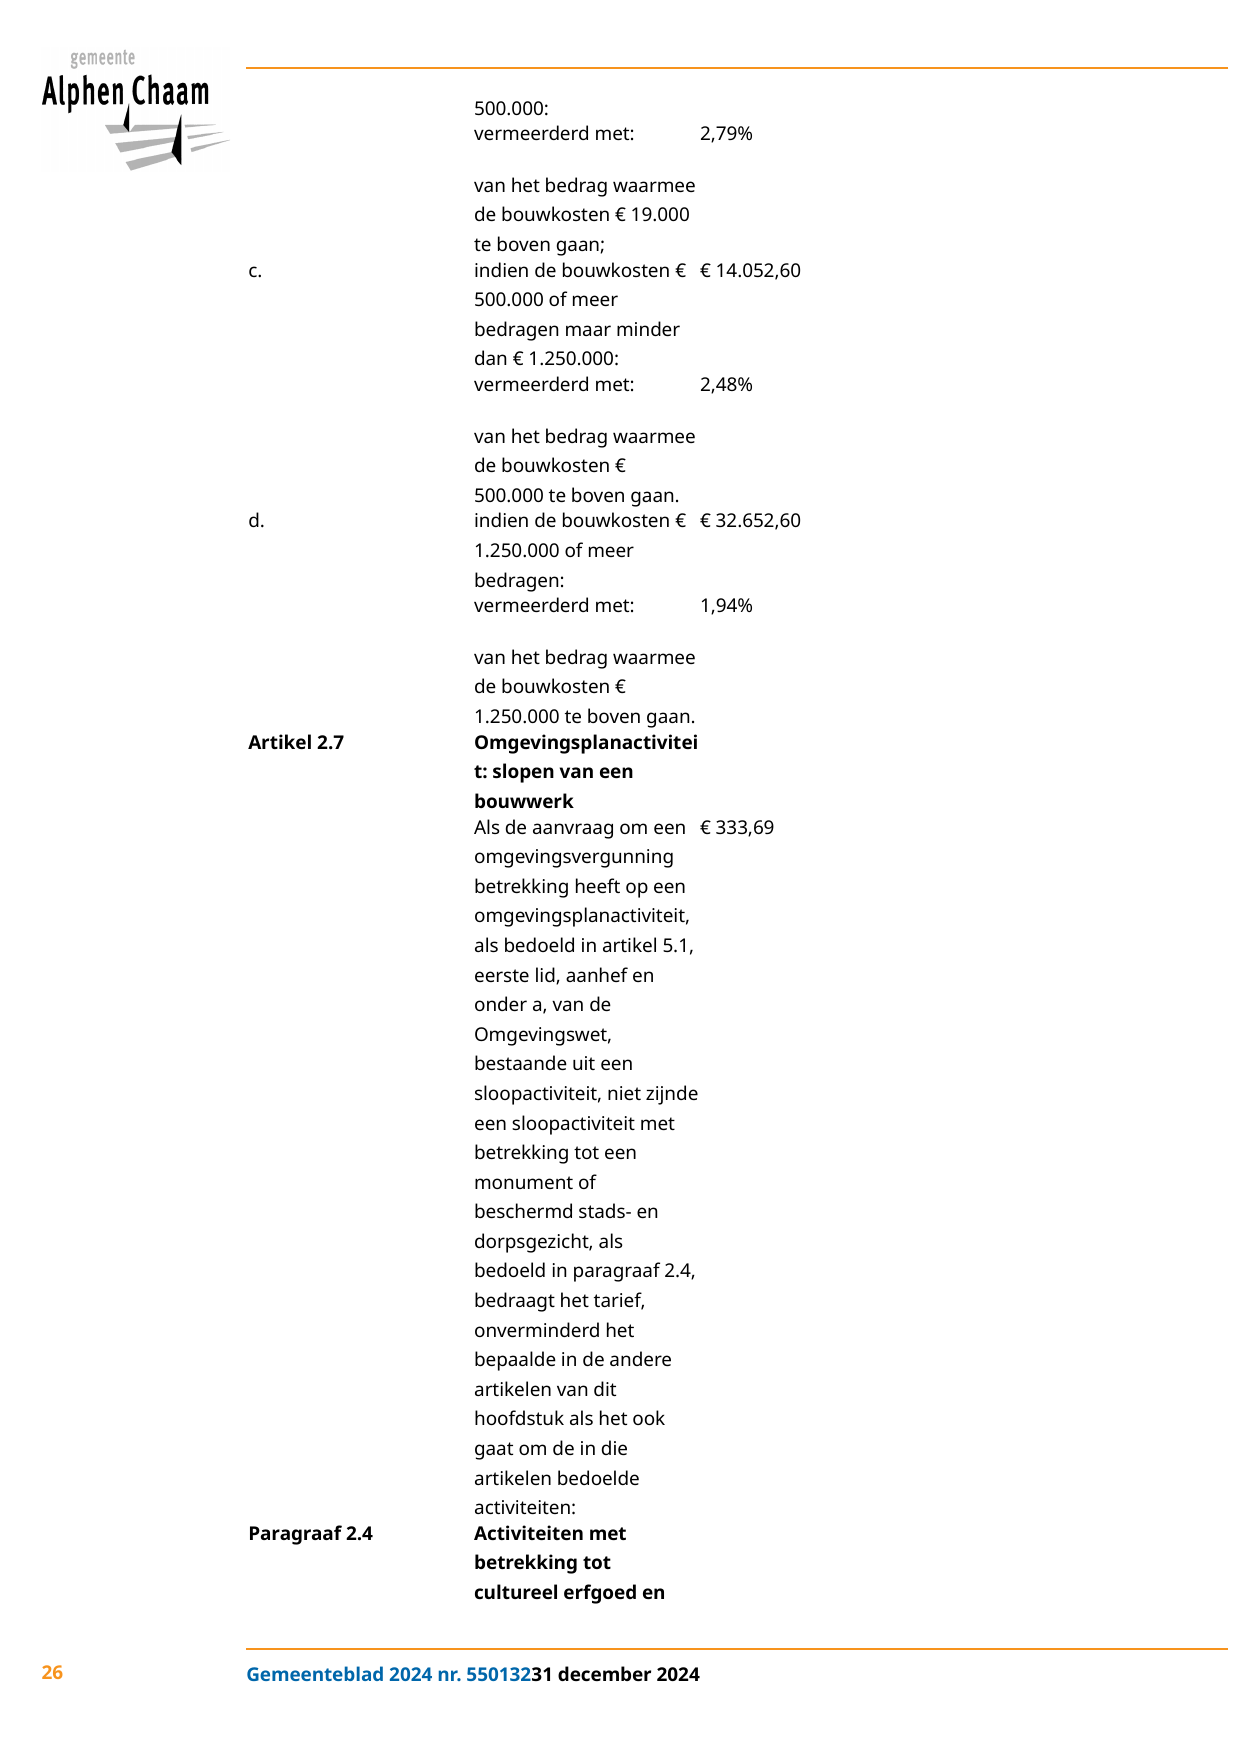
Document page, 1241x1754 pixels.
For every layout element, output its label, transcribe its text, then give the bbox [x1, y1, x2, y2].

table_cell [248, 593, 474, 644]
table_cell [926, 172, 1152, 257]
table_cell 2,48% [700, 371, 926, 423]
table_cell [926, 618, 1152, 644]
table_cell [926, 95, 1152, 121]
table_cell van het bedrag waarmee de bouwkosten € 19.000 te boven gaan; [474, 172, 700, 257]
table_cell [700, 95, 926, 121]
table_cell € 333,69 [700, 814, 926, 1520]
table_cell [248, 371, 474, 423]
table_cell Paragraaf 2.4 [248, 1520, 474, 1605]
table_cell [700, 1520, 926, 1605]
table_cell € 14.052,60 [700, 257, 926, 371]
table_cell van het bedrag waarmee de bouwkosten € 500.000 te boven gaan. [474, 423, 700, 508]
table_cell 2,79% [700, 121, 926, 172]
table_cell Omgevingsplanactiviteit: slopen van een bouwwerk [474, 729, 700, 814]
table_cell [926, 814, 1152, 1520]
table_cell [926, 644, 1152, 729]
table_cell vermeerderd met: [474, 371, 700, 423]
table_cell [926, 423, 1152, 508]
table_cell [248, 423, 474, 508]
table_cell [248, 644, 474, 729]
table_cell [700, 172, 926, 257]
table_cell d. [248, 508, 474, 593]
table_cell [700, 423, 926, 508]
table_cell [926, 257, 1152, 371]
table_cell indien de bouwkosten € 1.250.000 of meer bedragen: [474, 508, 700, 593]
table_cell Activiteiten met betrekking tot cultureel erfgoed en [474, 1520, 700, 1605]
table_cell Artikel 2.7 [248, 729, 474, 814]
table_cell [926, 397, 1152, 423]
table_cell Als de aanvraag om een omgevingsvergunning betrekking heeft op een omgevingsplanactiviteit, als bedoeld in artikel 5.1, eerste lid, aanhef en onder a, van de Omgevingswet, bestaande uit een sloopactiviteit, niet zijnde een sloopactiviteit met betrekking tot een monument of beschermd stads- en dorpsgezicht, als bedoeld in paragraaf 2.4, bedraagt het tarief, onverminderd het bepaalde in de andere artikelen van dit hoofdstuk als het ook gaat om de in die artikelen bedoelde activiteiten: [474, 814, 700, 1520]
table_cell [248, 172, 474, 257]
table_cell [700, 729, 926, 814]
table_cell [926, 593, 1152, 618]
table_cell 1,94% [700, 593, 926, 644]
table_cell 500.000: [474, 95, 700, 121]
table_cell [700, 644, 926, 729]
table_cell [926, 371, 1152, 397]
table_cell [248, 121, 474, 172]
table_cell € 32.652,60 [700, 508, 926, 593]
table_cell [926, 729, 1152, 814]
table_cell [248, 95, 474, 121]
table_cell [926, 508, 1152, 593]
table_cell [926, 121, 1152, 146]
table_cell vermeerderd met: [474, 593, 700, 644]
table_cell [926, 1520, 1152, 1605]
table_cell [248, 814, 474, 1520]
table_cell van het bedrag waarmee de bouwkosten € 1.250.000 te boven gaan. [474, 644, 700, 729]
table_cell c. [248, 257, 474, 371]
table_cell [926, 146, 1152, 172]
table_cell vermeerderd met: [474, 121, 700, 172]
picture [41, 47, 231, 172]
table_cell indien de bouwkosten € 500.000 of meer bedragen maar minder dan € 1.250.000: [474, 257, 700, 371]
